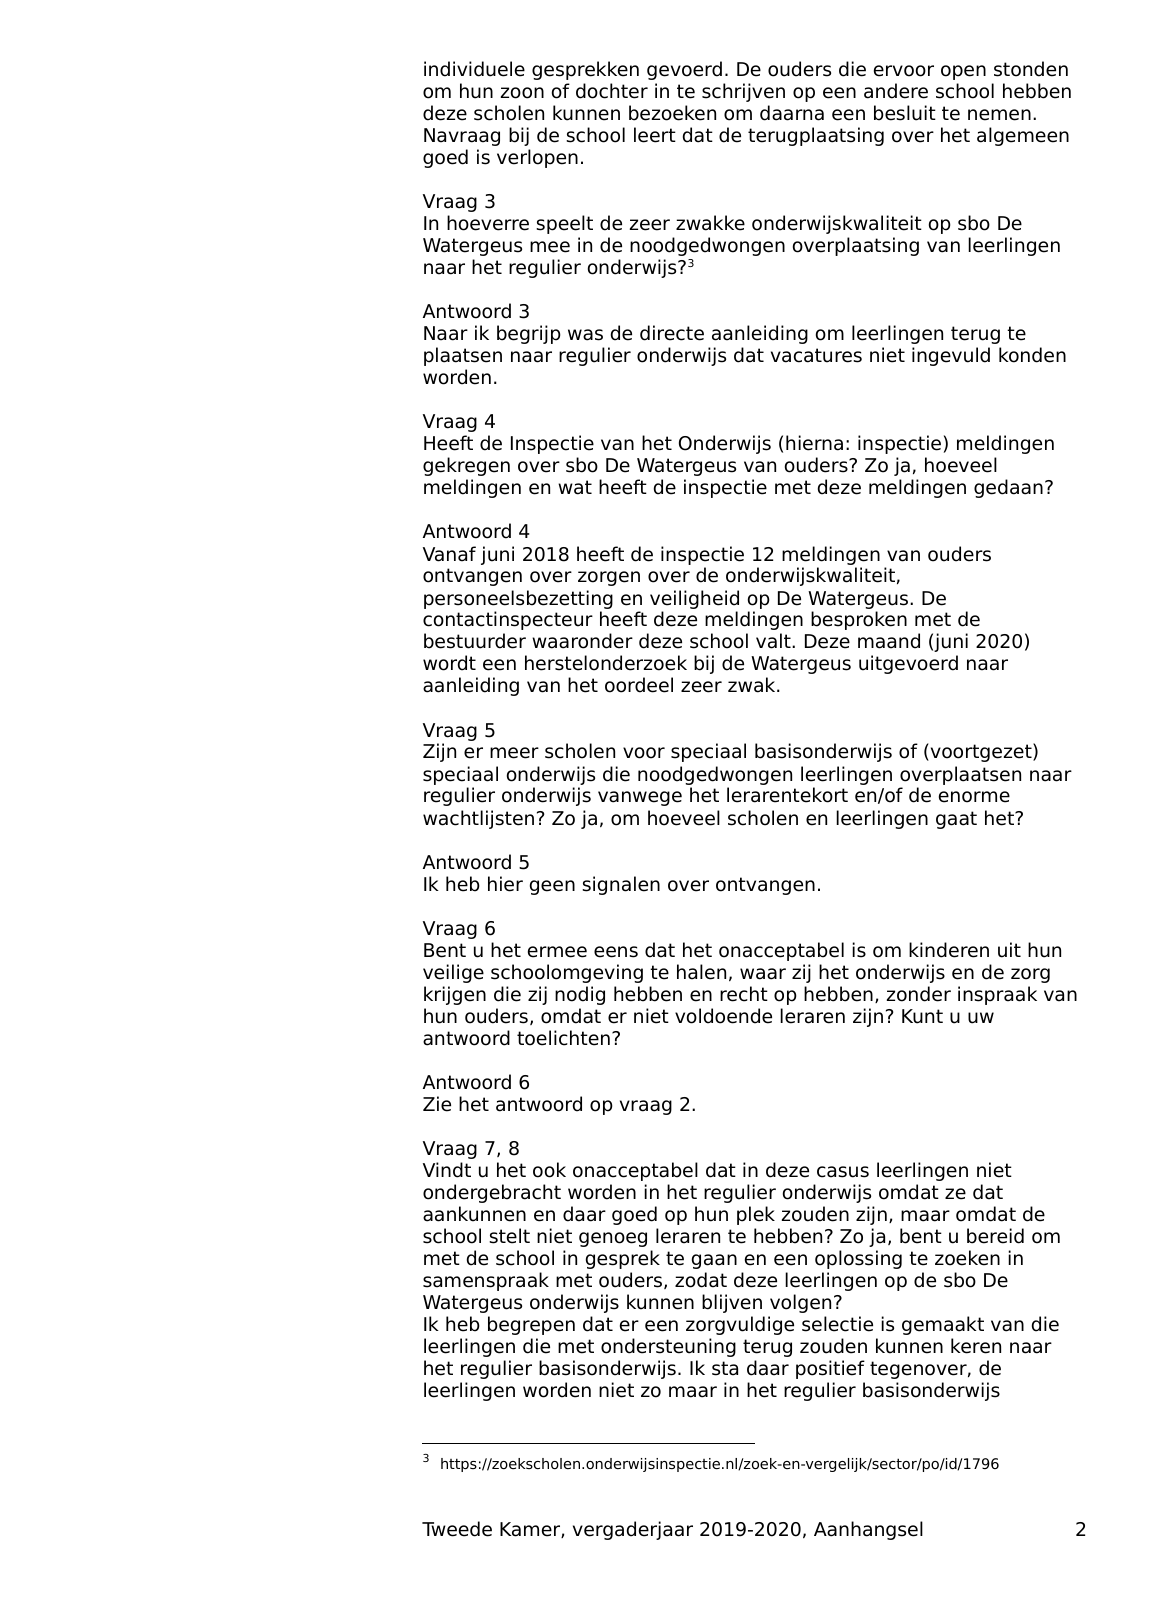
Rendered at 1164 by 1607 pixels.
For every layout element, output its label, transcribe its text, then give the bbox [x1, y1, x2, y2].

text Vraag 6 [422, 918, 1087, 940]
text Vraag 4 [422, 411, 1087, 433]
text Antwoord 3 [422, 301, 1087, 323]
text https://zoekscholen.onderwijsinspectie.nl/zoek-en-vergelijk/sector/po/id/1796 [422, 1452, 1087, 1474]
text In hoeverre speelt de zeer zwakke onderwijskwaliteit op sbo De Watergeus mee in de noodgedwongen overplaatsing van leerlingen naar het regulier onderwijs? [422, 213, 1087, 279]
text Ik heb begrepen dat er een zorgvuldige selectie is gemaakt van die leerlingen die met ondersteuning terug zouden kunnen keren naar het regulier basisonderwijs. Ik sta daar positief tegenover, de leerlingen worden niet zo maar in het regulier basisonderwijs [422, 1314, 1087, 1402]
text Vraag 3 [422, 191, 1087, 213]
text Zie het antwoord op vraag 2. [422, 1094, 1087, 1116]
text Ik heb hier geen signalen over ontvangen. [422, 873, 1087, 896]
text Antwoord 4 [422, 521, 1087, 543]
text Vraag 7, 8 [422, 1138, 1087, 1160]
text individuele gesprekken gevoerd. De ouders die ervoor open stonden om hun zoon of dochter in te schrijven op een andere school hebben deze scholen kunnen bezoeken om daarna een besluit te nemen. Navraag bij de school leert dat de terugplaatsing over het algemeen goed is verlopen. [422, 59, 1087, 169]
text Vraag 5 [422, 719, 1087, 741]
text Vanaf juni 2018 heeft de inspectie 12 meldingen van ouders ontvangen over zorgen over de onderwijskwaliteit, personeelsbezetting en veiligheid op De Watergeus. De contactinspecteur heeft deze meldingen besproken met de bestuurder waaronder deze school valt. Deze maand (juni 2020) wordt een herstelonderzoek bij de Watergeus uitgevoerd naar aanleiding van het oordeel zeer zwak. [422, 543, 1087, 697]
text Zijn er meer scholen voor speciaal basisonderwijs of (voortgezet) speciaal onderwijs die noodgedwongen leerlingen overplaatsen naar regulier onderwijs vanwege het lerarentekort en/of de enorme wachtlijsten? Zo ja, om hoeveel scholen en leerlingen gaat het? [422, 741, 1087, 829]
text Antwoord 6 [422, 1072, 1087, 1094]
text Antwoord 5 [422, 852, 1087, 873]
text Vindt u het ook onacceptabel dat in deze casus leerlingen niet ondergebracht worden in het regulier onderwijs omdat ze dat aankunnen en daar goed op hun plek zouden zijn, maar omdat de school stelt niet genoeg leraren te hebben? Zo ja, bent u bereid om met de school in gesprek te gaan en een oplossing te zoeken in samenspraak met ouders, zodat deze leerlingen op de sbo De Watergeus onderwijs kunnen blijven volgen? [422, 1160, 1087, 1314]
text Naar ik begrijp was de directe aanleiding om leerlingen terug te plaatsen naar regulier onderwijs dat vacatures niet ingevuld konden worden. [422, 323, 1087, 389]
text Bent u het ermee eens dat het onacceptabel is om kinderen uit hun veilige schoolomgeving te halen, waar zij het onderwijs en de zorg krijgen die zij nodig hebben en recht op hebben, zonder inspraak van hun ouders, omdat er niet voldoende leraren zijn? Kunt u uw antwoord toelichten? [422, 940, 1087, 1049]
text Heeft de Inspectie van het Onderwijs (hierna: inspectie) meldingen gekregen over sbo De Watergeus van ouders? Zo ja, hoeveel meldingen en wat heeft de inspectie met deze meldingen gedaan? [422, 433, 1087, 499]
